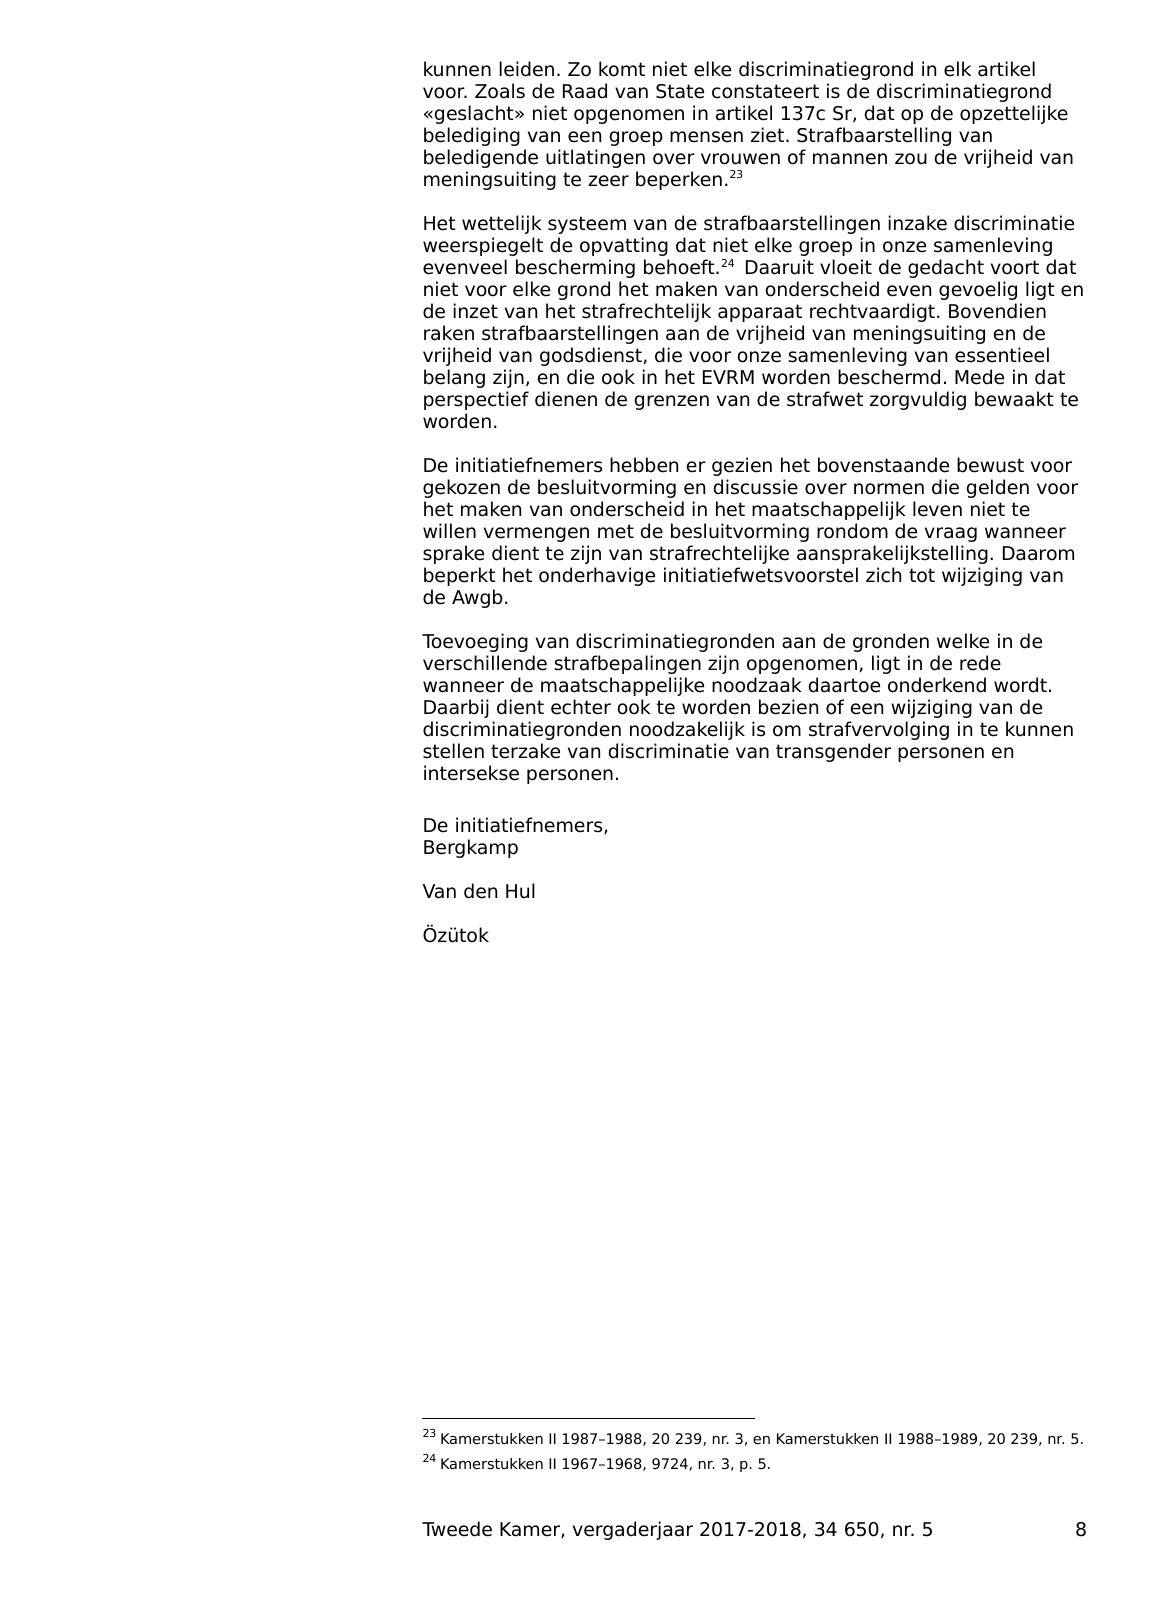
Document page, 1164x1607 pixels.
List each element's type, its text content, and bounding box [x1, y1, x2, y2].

text Het wettelijk systeem van de strafbaarstellingen inzake discriminatie weerspiegelt de opvatting dat niet elke groep in onze samenleving evenveel bescherming behoeft. Daaruit vloeit de gedacht voort dat niet voor elke grond het maken van onderscheid even gevoelig ligt en de inzet van het strafrechtelijk apparaat rechtvaardigt. Bovendien raken strafbaarstellingen aan de vrijheid van meningsuiting en de vrijheid van godsdienst, die voor onze samenleving van essentieel belang zijn, en die ook in het EVRM worden beschermd. Mede in dat perspectief dienen de grenzen van de strafwet zorgvuldig bewaakt te worden. [422, 213, 1087, 433]
text De initiatiefnemers hebben er gezien het bovenstaande bewust voor gekozen de besluitvorming en discussie over normen die gelden voor het maken van onderscheid in het maatschappelijk leven niet te willen vermengen met de besluitvorming rondom de vraag wanneer sprake dient te zijn van strafrechtelijke aansprakelijkstelling. Daarom beperkt het onderhavige initiatiefwetsvoorstel zich tot wijziging van de Awgb. [422, 455, 1087, 609]
text Kamerstukken II 1967–1968, 9724, nr. 3, p. 5. [422, 1452, 1087, 1474]
text Toevoeging van discriminatiegronden aan de gronden welke in de verschillende strafbepalingen zijn opgenomen, ligt in de rede wanneer de maatschappelijke noodzaak daartoe onderkend wordt. Daarbij dient echter ook te worden bezien of een wijziging van de discriminatiegronden noodzakelijk is om strafvervolging in te kunnen stellen terzake van discriminatie van transgender personen en intersekse personen. [422, 631, 1087, 785]
text kunnen leiden. Zo komt niet elke discriminatiegrond in elk artikel voor. Zoals de Raad van State constateert is de discriminatiegrond «geslacht» niet opgenomen in artikel 137c Sr, dat op de opzettelijke belediging van een groep mensen ziet. Strafbaarstelling van beledigende uitlatingen over vrouwen of mannen zou de vrijheid van meningsuiting te zeer beperken. [422, 59, 1087, 191]
text Kamerstukken II 1987–1988, 20 239, nr. 3, en Kamerstukken II 1988–1989, 20 239, nr. 5. [422, 1427, 1087, 1449]
text De initiatiefnemers, Bergkamp Van den Hul Özütok [422, 815, 1087, 947]
